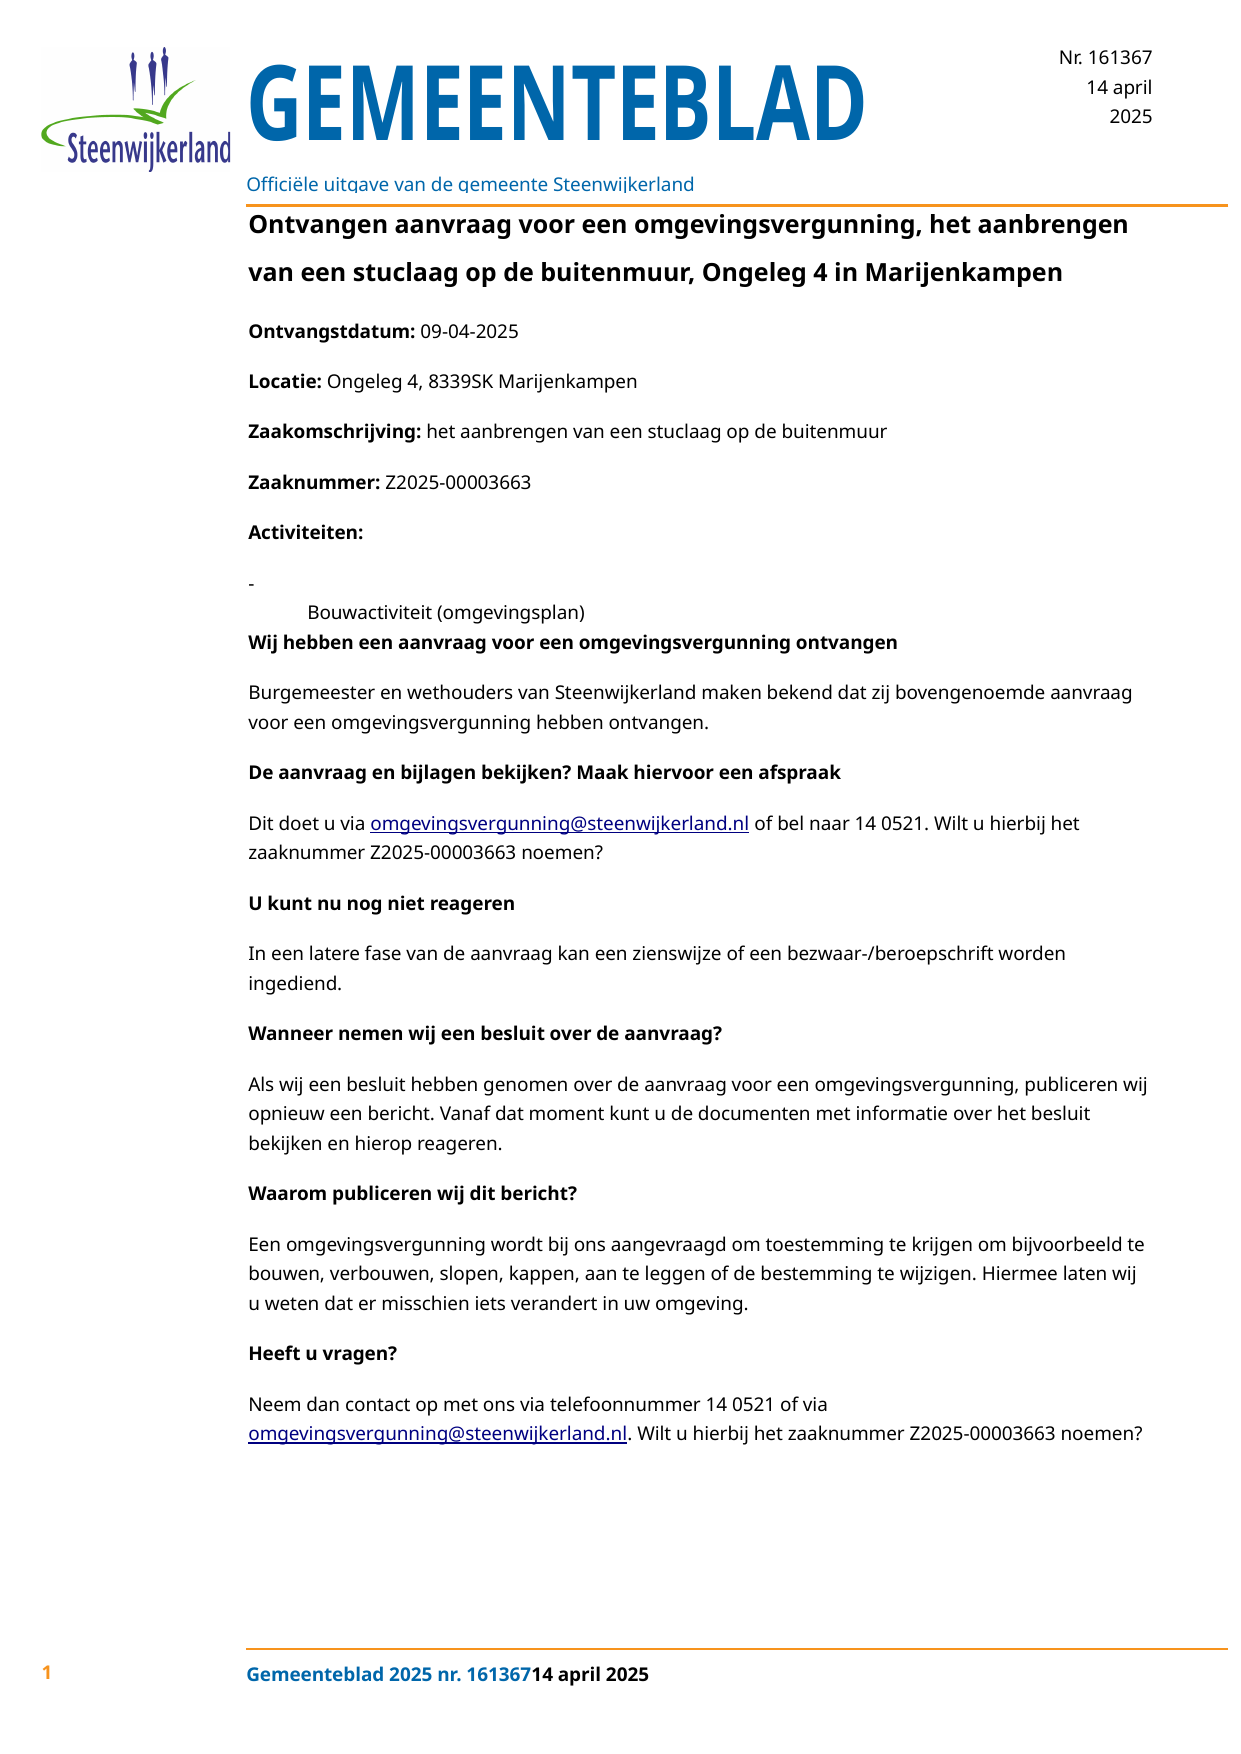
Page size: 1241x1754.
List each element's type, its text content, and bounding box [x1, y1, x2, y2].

text Neem dan contact op met ons via telefoonnummer 14 0521 of via omgevingsvergunning@steenwijkerland.nl. Wilt u hierbij het zaaknummer Z2025-00003663 noemen? [248, 1391, 1152, 1446]
text De aanvraag en bijlagen bekijken? Maak hiervoor een afspraak [248, 759, 1152, 785]
text Burgemeester en wethouders van Steenwijkerland maken bekend dat zij bovengenoemde aanvraag voor een omgevingsvergunning hebben ontvangen. [248, 679, 1152, 735]
text Ontvangstdatum: 09-04-2025 [248, 318, 1152, 344]
list Bouwactiviteit (omgevingsplan) [248, 599, 1152, 625]
text Heeft u vragen? [248, 1340, 1152, 1366]
text Een omgevingsvergunning wordt bij ons aangevraagd om toestemming te krijgen om bijvoorbeeld te bouwen, verbouwen, slopen, kappen, aan te leggen of de bestemming te wijzigen. Hiermee laten wij u weten dat er misschien iets verandert in uw omgeving. [248, 1231, 1152, 1316]
text U kunt nu nog niet reageren [248, 890, 1152, 916]
text In een latere fase van de aanvraag kan een zienswijze of een bezwaar-/beroepschrift worden ingediend. [248, 940, 1152, 996]
text Wanneer nemen wij een besluit over de aanvraag? [248, 1020, 1152, 1046]
text Zaakomschrijving: het aanbrengen van een stuclaag op de buitenmuur [248, 419, 1152, 444]
text Als wij een besluit hebben genomen over de aanvraag voor een omgevingsvergunning, publiceren wij opnieuw een bericht. Vanaf dat moment kunt u de documenten met informatie over het besluit bekijken en hierop reageren. [248, 1071, 1152, 1156]
text Waarom publiceren wij dit bericht? [248, 1180, 1152, 1206]
text Ontvangen aanvraag voor een omgevingsvergunning, het aanbrengen van een stuclaag op de buitenmuur, Ongeleg 4 in Marijenkampen [248, 207, 1152, 288]
picture [41, 47, 231, 172]
text Activiteiten: [248, 519, 1152, 545]
text Wij hebben een aanvraag voor een omgevingsvergunning ontvangen [248, 629, 1152, 655]
text Locatie: Ongeleg 4, 8339SK Marijenkampen [248, 368, 1152, 394]
text Zaaknummer: Z2025-00003663 [248, 469, 1152, 495]
text Dit doet u via omgevingsvergunning@steenwijkerland.nl of bel naar 14 0521. Wilt u hierbij het zaaknummer Z2025-00003663 noemen? [248, 810, 1152, 865]
